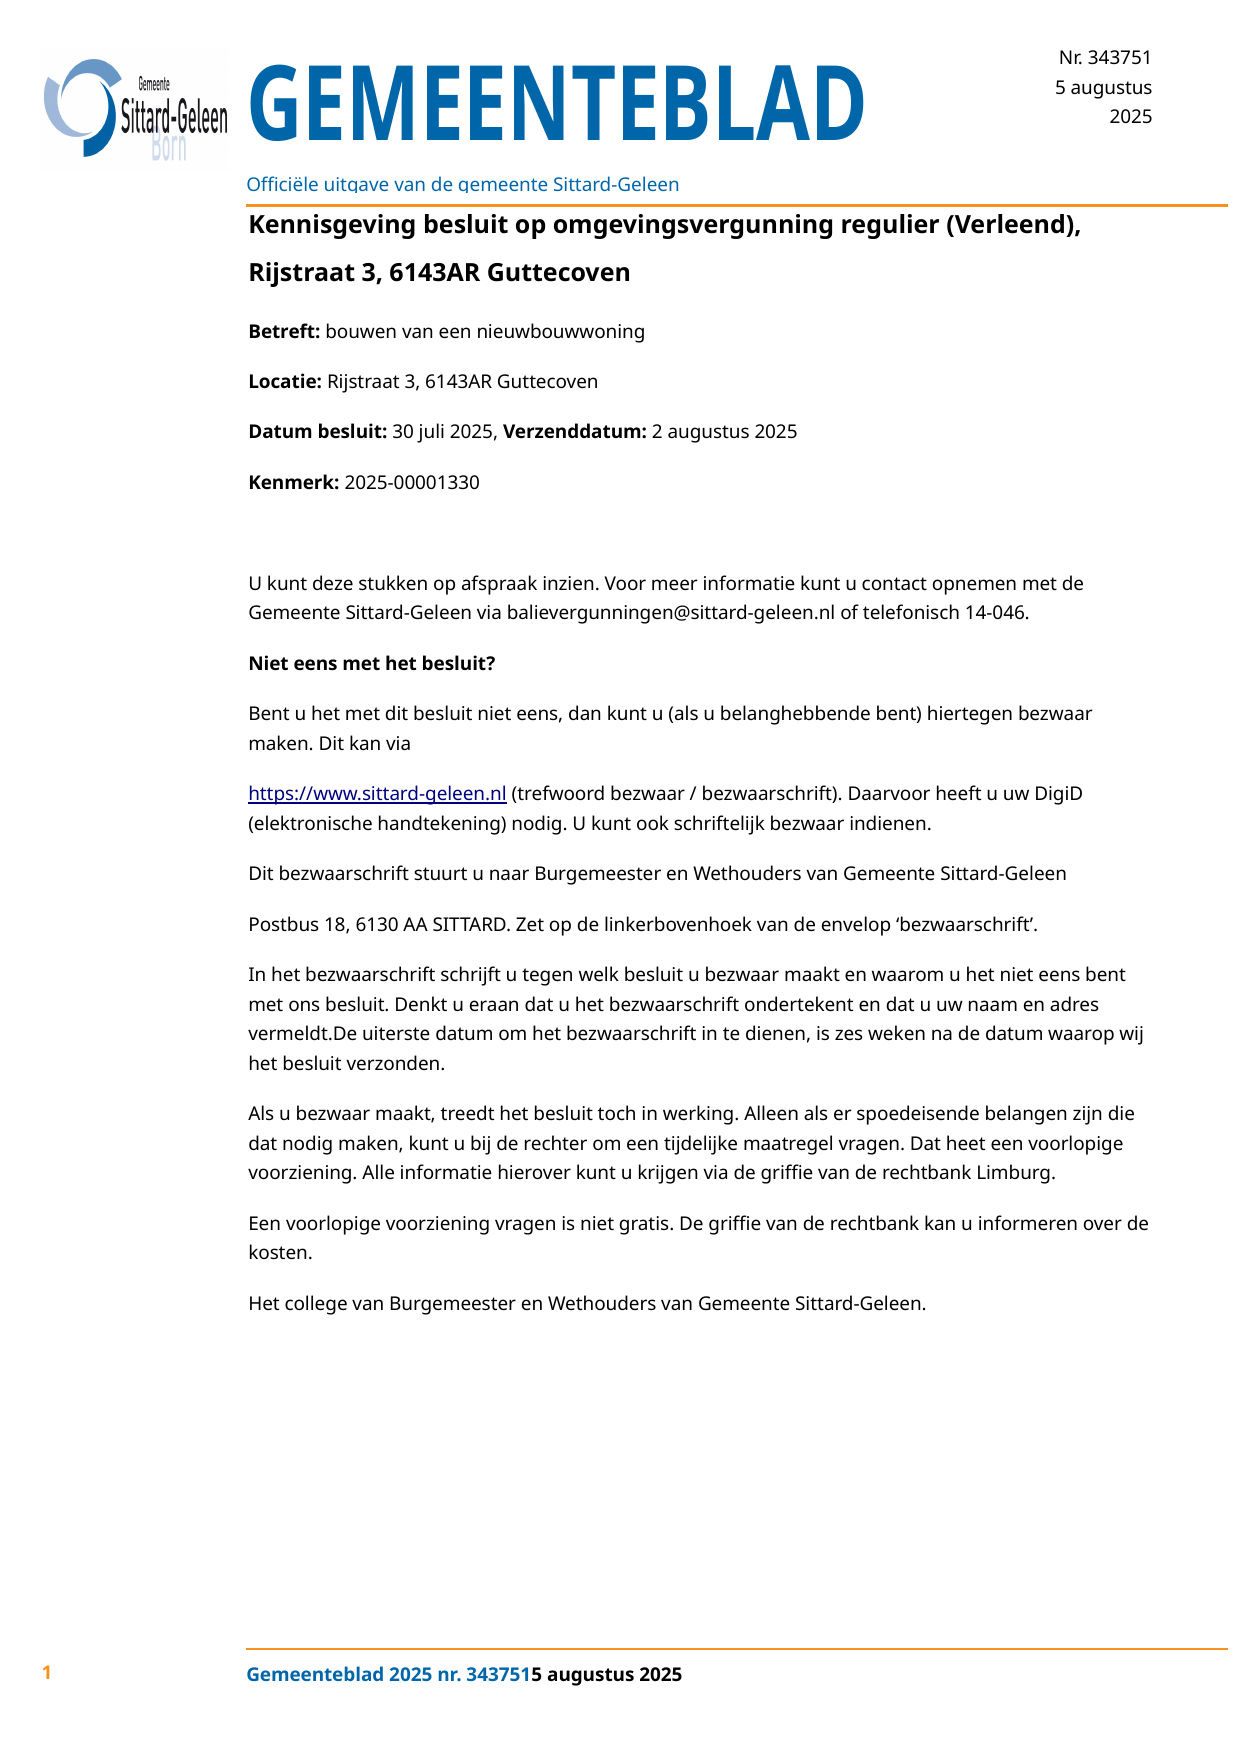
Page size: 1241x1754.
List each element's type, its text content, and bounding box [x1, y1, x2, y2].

text Betreft: bouwen van een nieuwbouwwoning [248, 318, 1152, 344]
text Dit bezwaarschrift stuurt u naar Burgemeester en Wethouders van Gemeente Sittard-Geleen [248, 860, 1152, 886]
text Niet eens met het besluit? [248, 650, 1152, 676]
text Datum besluit: 30 juli 2025, Verzenddatum: 2 augustus 2025 [248, 419, 1152, 444]
text Een voorlopige voorziening vragen is niet gratis. De griffie van de rechtbank kan u informeren over de kosten. [248, 1210, 1152, 1265]
text Kennisgeving besluit op omgevingsvergunning regulier (Verleend), Rijstraat 3, 6143AR Guttecoven [248, 207, 1152, 288]
text In het bezwaarschrift schrijft u tegen welk besluit u bezwaar maakt en waarom u het niet eens bent met ons besluit. Denkt u eraan dat u het bezwaarschrift ondertekent en dat u uw naam en adres vermeldt.De uiterste datum om het bezwaarschrift in te dienen, is zes weken na de datum waarop wij het besluit verzonden. [248, 961, 1152, 1076]
text Bent u het met dit besluit niet eens, dan kunt u (als u belanghebbende bent) hiertegen bezwaar maken. Dit kan via [248, 700, 1152, 756]
text https://www.sittard-geleen.nl (trefwoord bezwaar / bezwaarschrift). Daarvoor heeft u uw DigiD (elektronische handtekening) nodig. U kunt ook schriftelijk bezwaar indienen. [248, 780, 1152, 836]
text Het college van Burgemeester en Wethouders van Gemeente Sittard-Geleen. [248, 1290, 1152, 1316]
text Als u bezwaar maakt, treedt het besluit toch in werking. Alleen als er spoedeisende belangen zijn die dat nodig maken, kunt u bij de rechter om een tijdelijke maatregel vragen. Dat heet een voorlopige voorziening. Alle informatie hierover kunt u krijgen via de griffie van de rechtbank Limburg. [248, 1100, 1152, 1185]
picture [41, 47, 231, 172]
text Locatie: Rijstraat 3, 6143AR Guttecoven [248, 368, 1152, 394]
text U kunt deze stukken op afspraak inzien. Voor meer informatie kunt u contact opnemen met de Gemeente Sittard-Geleen via balievergunningen@sittard-geleen.nl of telefonisch 14-046. [248, 570, 1152, 625]
text Postbus 18, 6130 AA SITTARD. Zet op de linkerbovenhoek van de envelop ‘bezwaarschrift’. [248, 911, 1152, 937]
text Kenmerk: 2025-00001330 [248, 469, 1152, 495]
